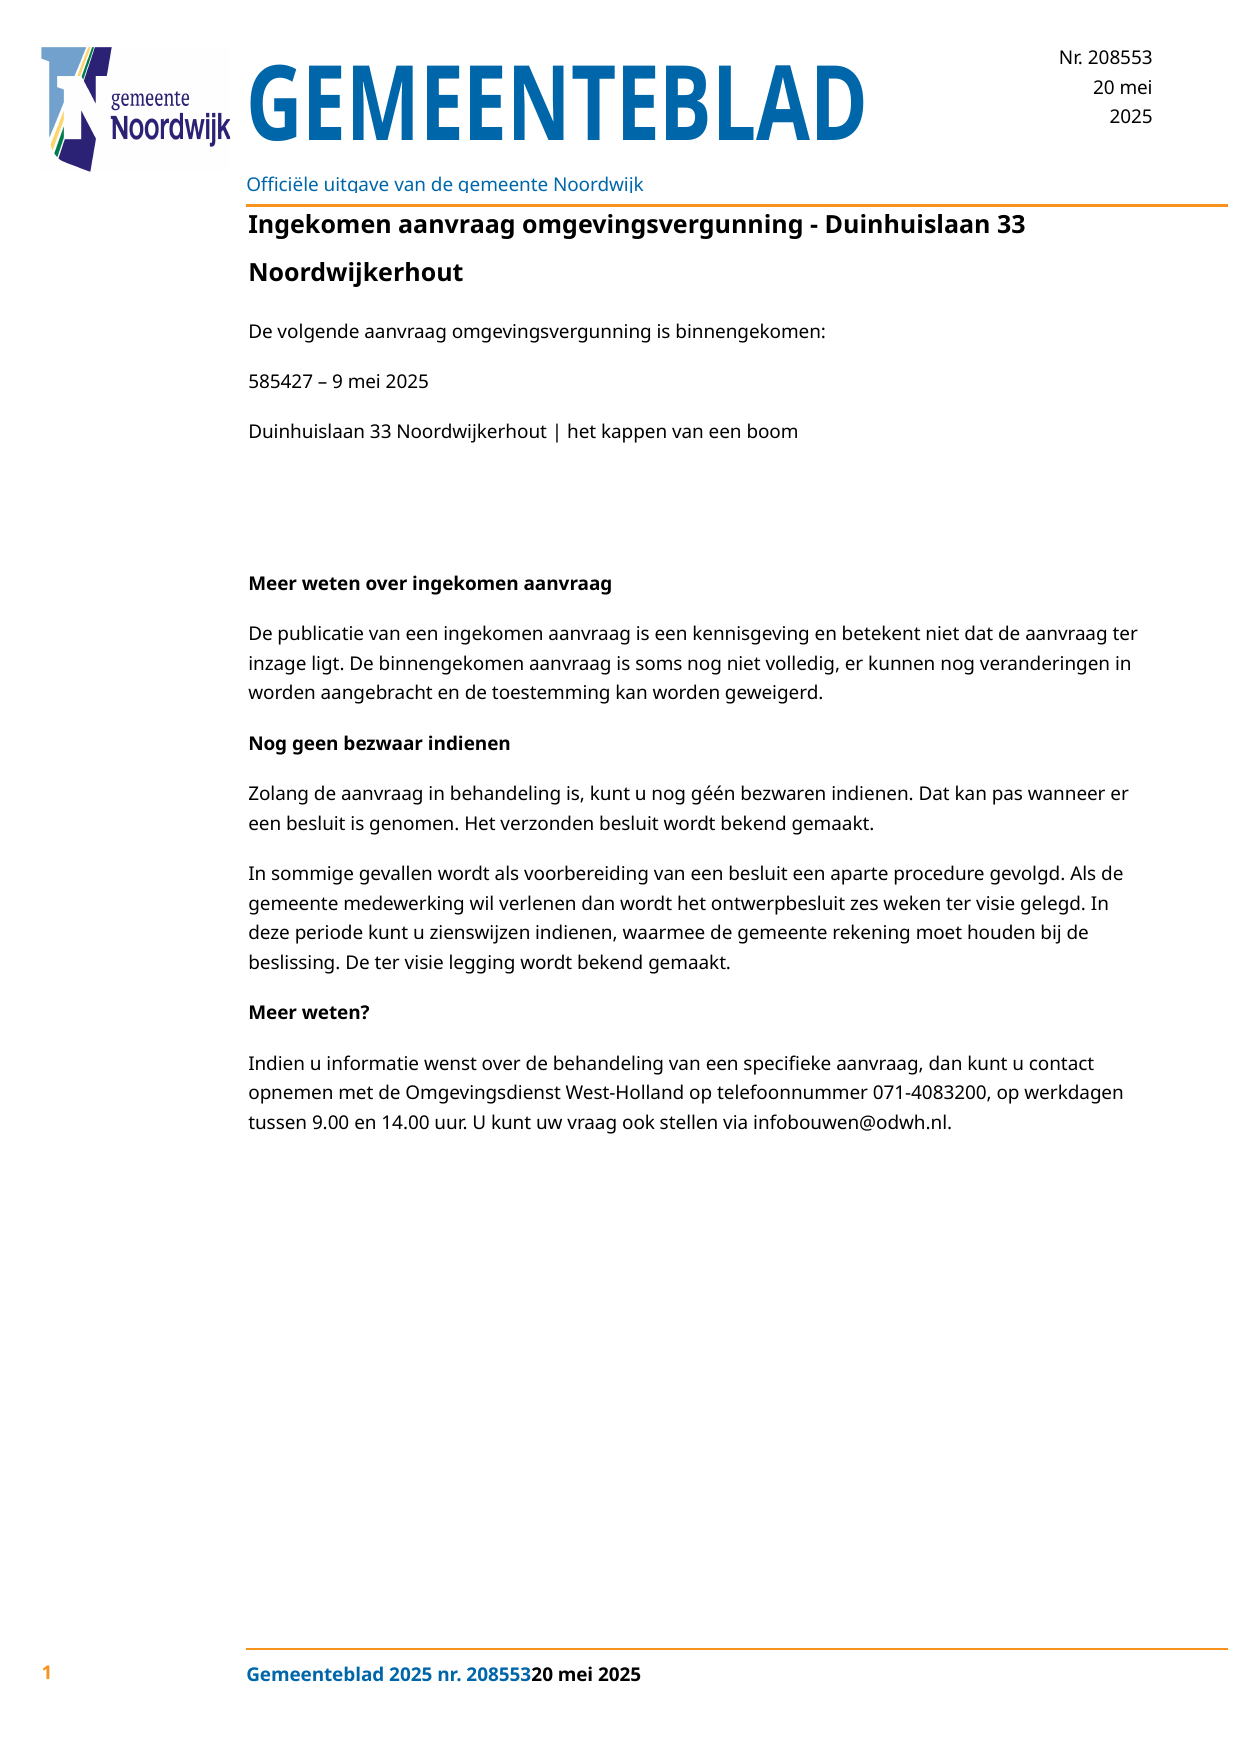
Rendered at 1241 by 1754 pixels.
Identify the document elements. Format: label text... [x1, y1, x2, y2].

text Meer weten over ingekomen aanvraag [248, 570, 1152, 596]
text In sommige gevallen wordt als voorbereiding van een besluit een aparte procedure gevolgd. Als de gemeente medewerking wil verlenen dan wordt het ontwerpbesluit zes weken ter visie gelegd. In deze periode kunt u zienswijzen indienen, waarmee de gemeente rekening moet houden bij de beslissing. De ter visie legging wordt bekend gemaakt. [248, 860, 1152, 975]
text Meer weten? [248, 999, 1152, 1025]
text De publicatie van een ingekomen aanvraag is een kennisgeving en betekent niet dat de aanvraag ter inzage ligt. De binnengekomen aanvraag is soms nog niet volledig, er kunnen nog veranderingen in worden aangebracht en de toestemming kan worden geweigerd. [248, 620, 1152, 705]
text Zolang de aanvraag in behandeling is, kunt u nog géén bezwaren indienen. Dat kan pas wanneer er een besluit is genomen. Het verzonden besluit wordt bekend gemaakt. [248, 780, 1152, 836]
text Indien u informatie wenst over de behandeling van een specifieke aanvraag, dan kunt u contact opnemen met de Omgevingsdienst West-Holland op telefoonnummer 071-4083200, op werkdagen tussen 9.00 en 14.00 uur. U kunt uw vraag ook stellen via infobouwen@odwh.nl. [248, 1050, 1152, 1135]
text Ingekomen aanvraag omgevingsvergunning - Duinhuislaan 33 Noordwijkerhout [248, 207, 1152, 288]
text De volgende aanvraag omgevingsvergunning is binnengekomen: [248, 318, 1152, 344]
picture [41, 47, 231, 172]
text Duinhuislaan 33 Noordwijkerhout | het kappen van een boom [248, 419, 1152, 444]
text Nog geen bezwaar indienen [248, 730, 1152, 756]
text 585427 – 9 mei 2025 [248, 368, 1152, 394]
